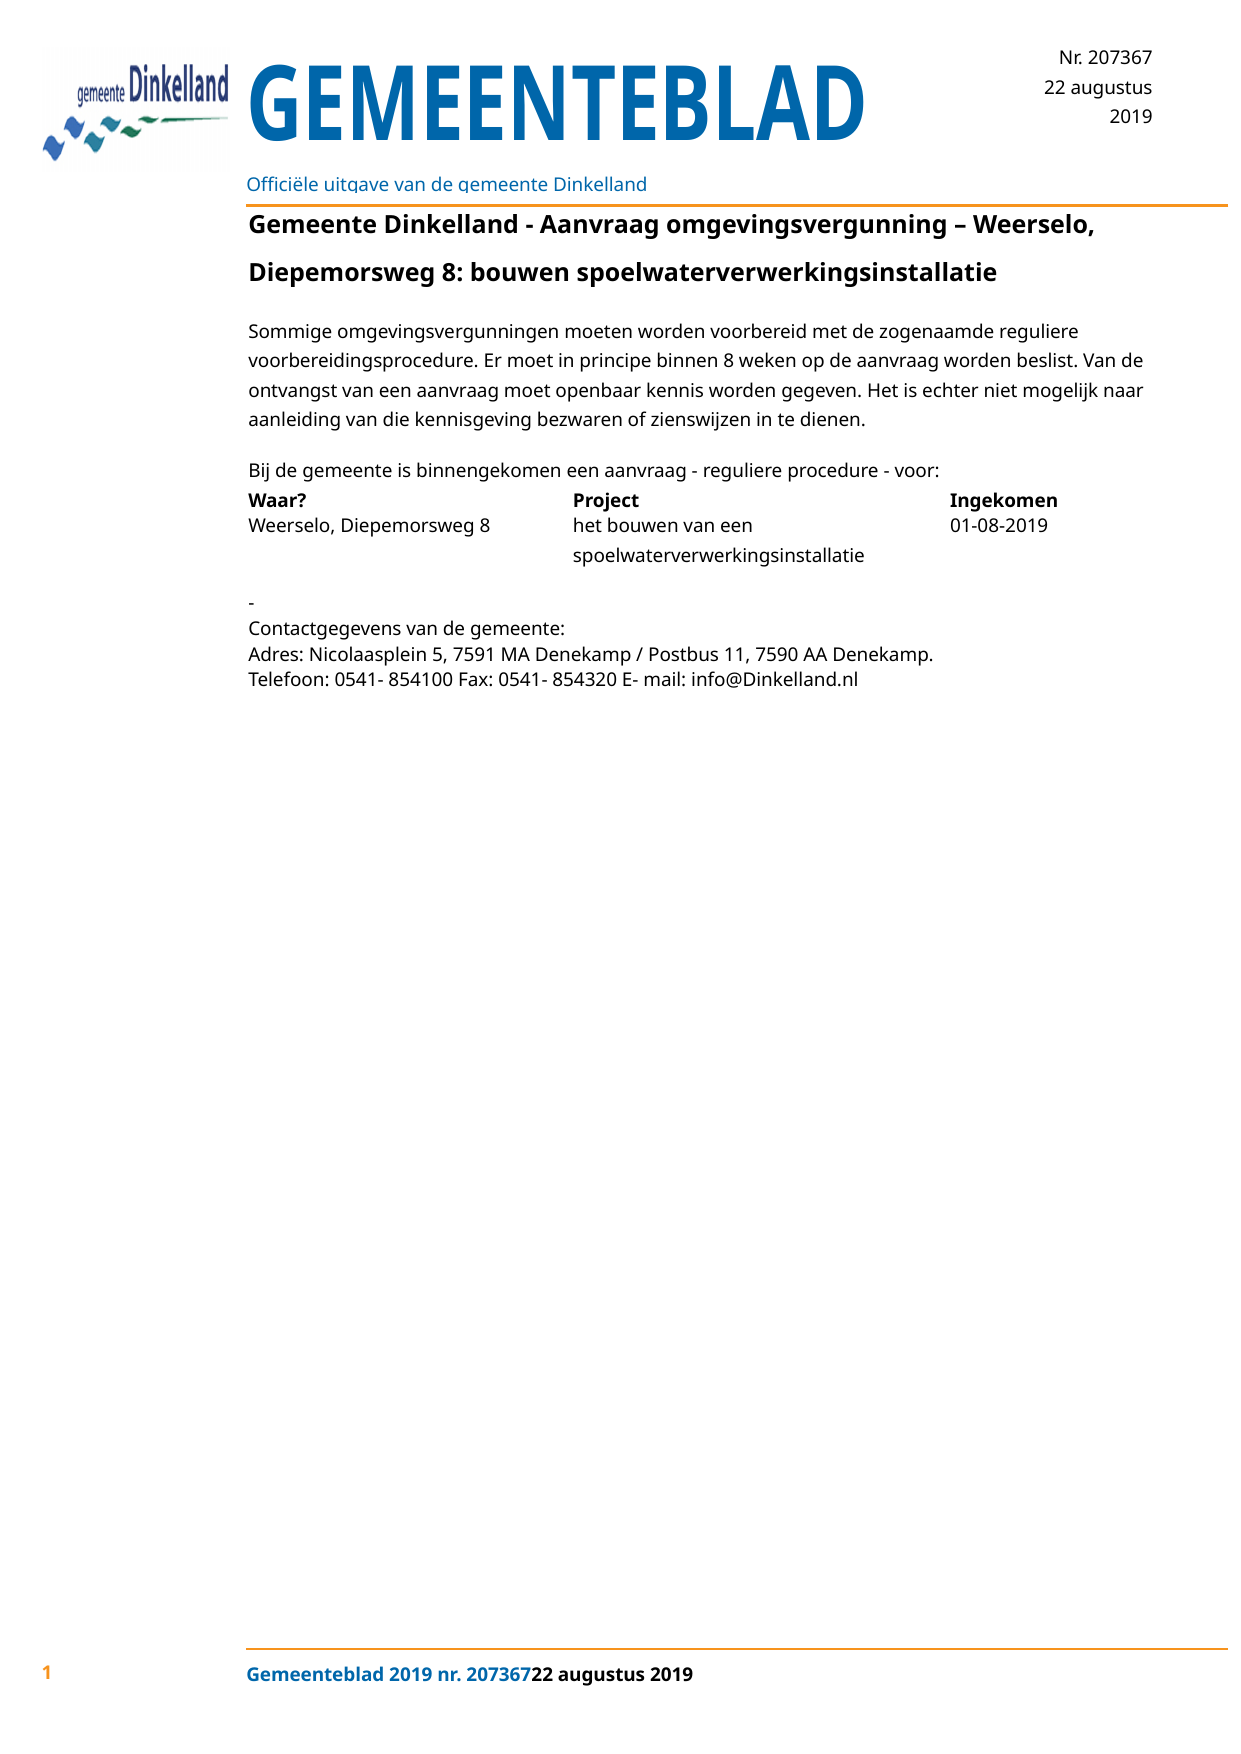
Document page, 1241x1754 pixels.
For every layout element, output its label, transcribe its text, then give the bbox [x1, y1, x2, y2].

table_cell Weerselo, Diepemorsweg 8 [248, 513, 573, 568]
table_cell het bouwen van een spoelwaterverwerkingsinstallatie [573, 513, 950, 568]
table_header Waar? [248, 487, 573, 512]
text Gemeente Dinkelland - Aanvraag omgevingsvergunning – Weerselo, Diepemorsweg 8: bouwen spoelwaterverwerkingsinstallatie [248, 207, 1152, 288]
text Adres: Nicolaasplein 5, 7591 MA Denekamp / Postbus 11, 7590 AA Denekamp. [248, 641, 1152, 666]
table_header Project [573, 487, 950, 512]
picture [41, 47, 231, 172]
text - [248, 589, 1152, 615]
text Sommige omgevingsvergunningen moeten worden voorbereid met de zogenaamde reguliere voorbereidingsprocedure. Er moet in principe binnen 8 weken op de aanvraag worden beslist. Van de ontvangst van een aanvraag moet openbaar kennis worden gegeven. Het is echter niet mogelijk naar aanleiding van die kennisgeving bezwaren of zienswijzen in te dienen. [248, 318, 1152, 432]
table_cell 01-08-2019 [950, 513, 1152, 568]
text Bij de gemeente is binnengekomen een aanvraag - reguliere procedure - voor: [248, 457, 1152, 483]
table_header Ingekomen [950, 487, 1152, 512]
text Contactgegevens van de gemeente: [248, 615, 1152, 641]
text Telefoon: 0541- 854100 Fax: 0541- 854320 E- mail: info@Dinkelland.nl [248, 666, 1152, 692]
